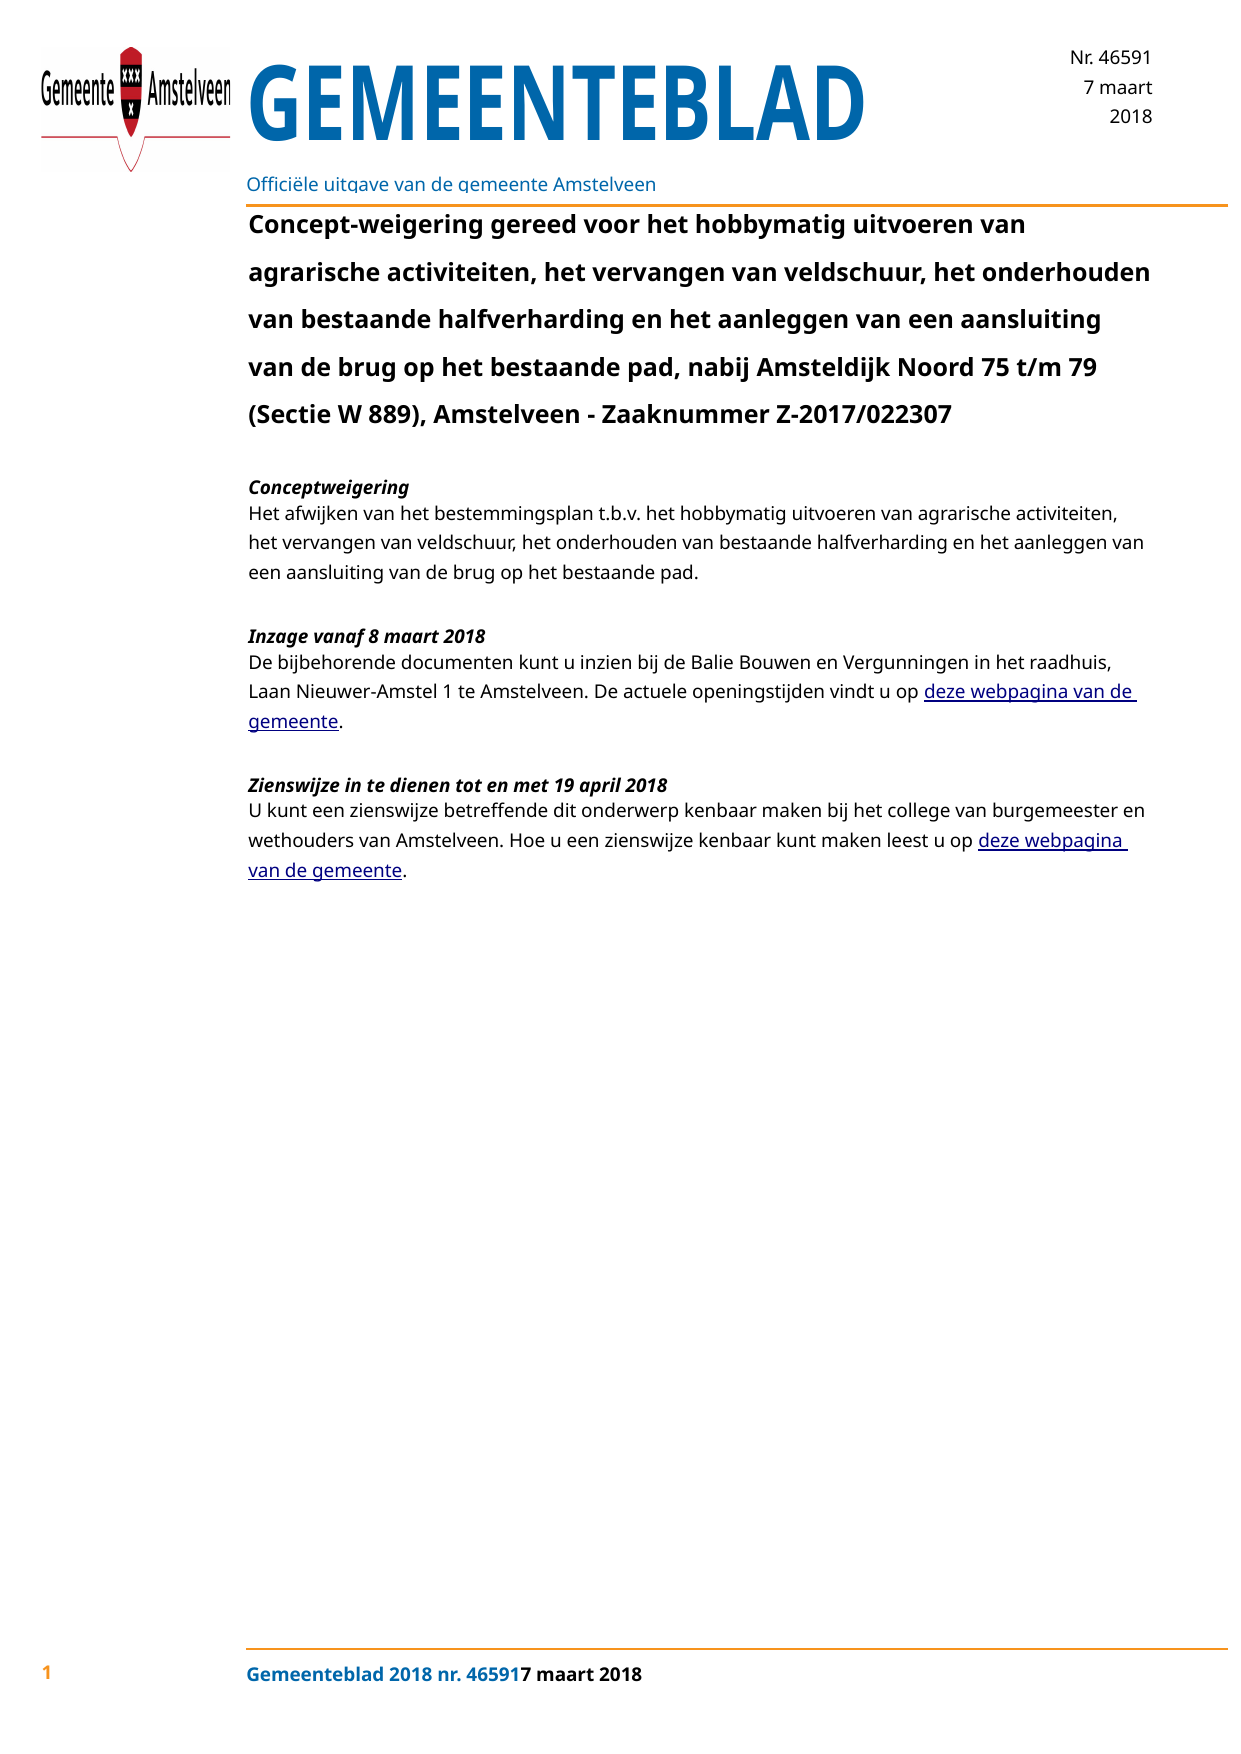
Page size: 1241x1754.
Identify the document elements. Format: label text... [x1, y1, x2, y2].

text Concept-weigering gereed voor het hobbymatig uitvoeren van agrarische activiteiten, het vervangen van veldschuur, het onderhouden van bestaande halfverharding en het aanleggen van een aansluiting van de brug op het bestaande pad, nabij Amsteldijk Noord 75 t/m 79 (Sectie W 889), Amstelveen - Zaaknummer Z-2017/022307 [248, 207, 1152, 431]
text Zienswijze in te dienen tot en met 19 april 2018 [248, 772, 1152, 798]
picture [41, 47, 231, 172]
text Inzage vanaf 8 maart 2018 [248, 623, 1152, 649]
text U kunt een zienswijze betreffende dit onderwerp kenbaar maken bij het college van burgemeester en wethouders van Amstelveen. Hoe u een zienswijze kenbaar kunt maken leest u op deze webpagina van de gemeente. [248, 798, 1152, 883]
text De bijbehorende documenten kunt u inzien bij de Balie Bouwen en Vergunningen in het raadhuis, Laan Nieuwer-Amstel 1 te Amstelveen. De actuele openingstijden vindt u op deze webpagina van de gemeente. [248, 649, 1152, 734]
text Het afwijken van het bestemmingsplan t.b.v. het hobbymatig uitvoeren van agrarische activiteiten, het vervangen van veldschuur, het onderhouden van bestaande halfverharding en het aanleggen van een aansluiting van de brug op het bestaande pad. [248, 500, 1152, 585]
text Conceptweigering [248, 474, 1152, 500]
